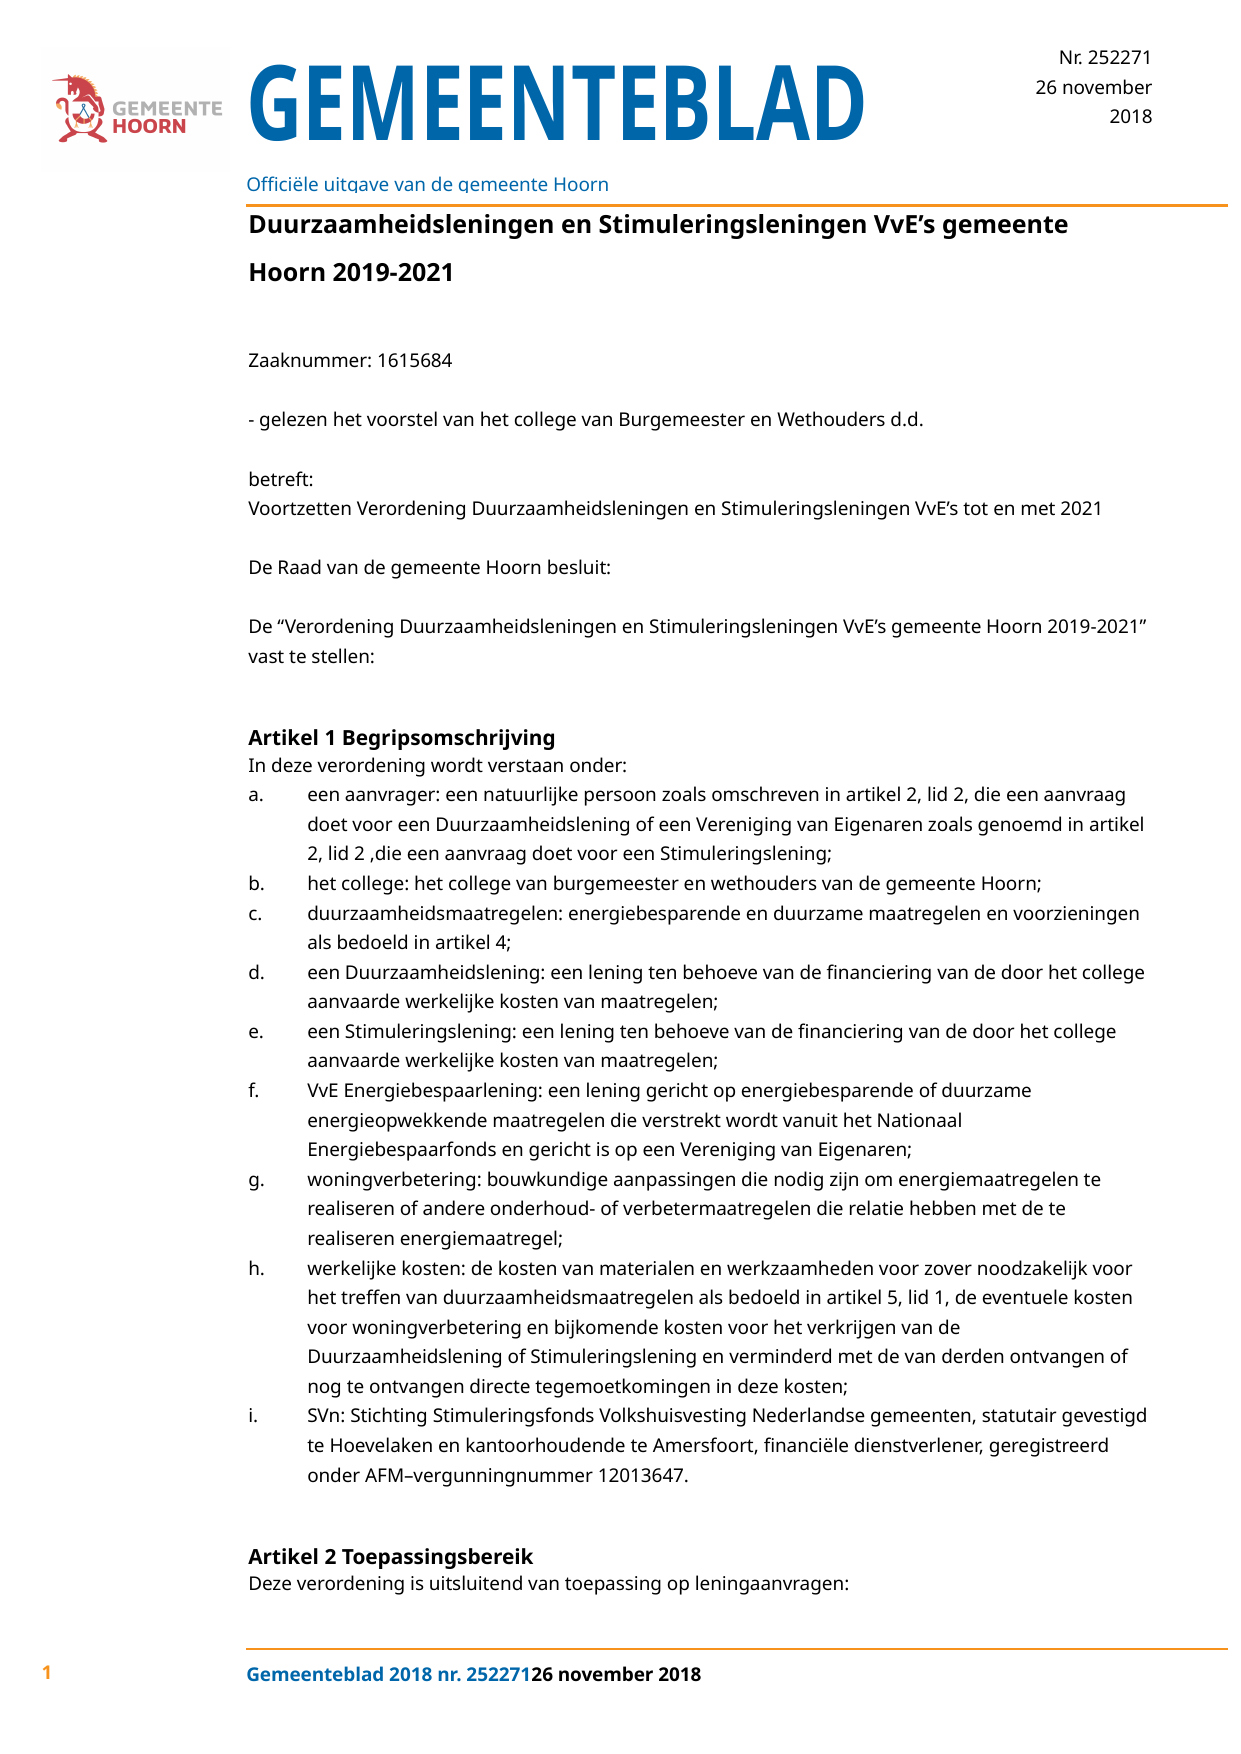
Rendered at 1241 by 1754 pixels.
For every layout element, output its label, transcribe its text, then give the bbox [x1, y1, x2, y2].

list een Stimuleringslening: een lening ten behoeve van de financiering van de door het college aanvaarde werkelijke kosten van maatregelen; [248, 1018, 1152, 1073]
list een Duurzaamheidslening: een lening ten behoeve van de financiering van de door het college aanvaarde werkelijke kosten van maatregelen; [248, 959, 1152, 1014]
text De “Verordening Duurzaamheidsleningen en Stimuleringsleningen VvE’s gemeente Hoorn 2019-2021” vast te stellen: [248, 614, 1152, 669]
list werkelijke kosten: de kosten van materialen en werkzaamheden voor zover noodzakelijk voor het treffen van duurzaamheidsmaatregelen als bedoeld in artikel 5, lid 1, de eventuele kosten voor woningverbetering en bijkomende kosten voor het verkrijgen van de Duurzaamheidslening of Stimuleringslening en verminderd met de van derden ontvangen of nog te ontvangen directe tegemoetkomingen in deze kosten; [248, 1255, 1152, 1399]
picture [41, 47, 231, 172]
text De Raad van de gemeente Hoorn besluit: [248, 554, 1152, 580]
text Duurzaamheidsleningen en Stimuleringsleningen VvE’s gemeente Hoorn 2019-2021 [248, 207, 1152, 288]
list woningverbetering: bouwkundige aanpassingen die nodig zijn om energiemaatregelen te realiseren of andere onderhoud- of verbetermaatregelen die relatie hebben met de te realiseren energiemaatregel; [248, 1166, 1152, 1251]
list het college: het college van burgemeester en wethouders van de gemeente Hoorn; [248, 870, 1152, 896]
text Voortzetten Verordening Duurzaamheidsleningen en Stimuleringsleningen VvE’s tot en met 2021 [248, 495, 1152, 521]
list duurzaamheidsmaatregelen: energiebesparende en duurzame maatregelen en voorzieningen als bedoeld in artikel 4; [248, 900, 1152, 955]
text Deze verordening is uitsluitend van toepassing op leningaanvragen: [248, 1570, 1152, 1596]
text betreft: [248, 466, 1152, 492]
text Artikel 2 Toepassingsbereik [248, 1542, 1152, 1570]
list een aanvrager: een natuurlijke persoon zoals omschreven in artikel 2, lid 2, die een aanvraag doet voor een Duurzaamheidslening of een Vereniging van Eigenaren zoals genoemd in artikel 2, lid 2 ,die een aanvraag doet voor een Stimuleringslening; [248, 781, 1152, 866]
text In deze verordening wordt verstaan onder: [248, 752, 1152, 777]
list SVn: Stichting Stimuleringsfonds Volkshuisvesting Nederlandse gemeenten, statutair gevestigd te Hoevelaken en kantoorhoudende te Amersfoort, financiële dienstverlener, geregistreerd onder AFM–vergunningnummer 12013647. [248, 1403, 1152, 1487]
text Artikel 1 Begripsomschrijving [248, 723, 1152, 752]
text Zaaknummer: 1615684 [248, 347, 1152, 373]
text - gelezen het voorstel van het college van Burgemeester en Wethouders d.d. [248, 407, 1152, 432]
list VvE Energiebespaarlening: een lening gericht op energiebesparende of duurzame energieopwekkende maatregelen die verstrekt wordt vanuit het Nationaal Energiebespaarfonds en gericht is op een Vereniging van Eigenaren; [248, 1077, 1152, 1162]
